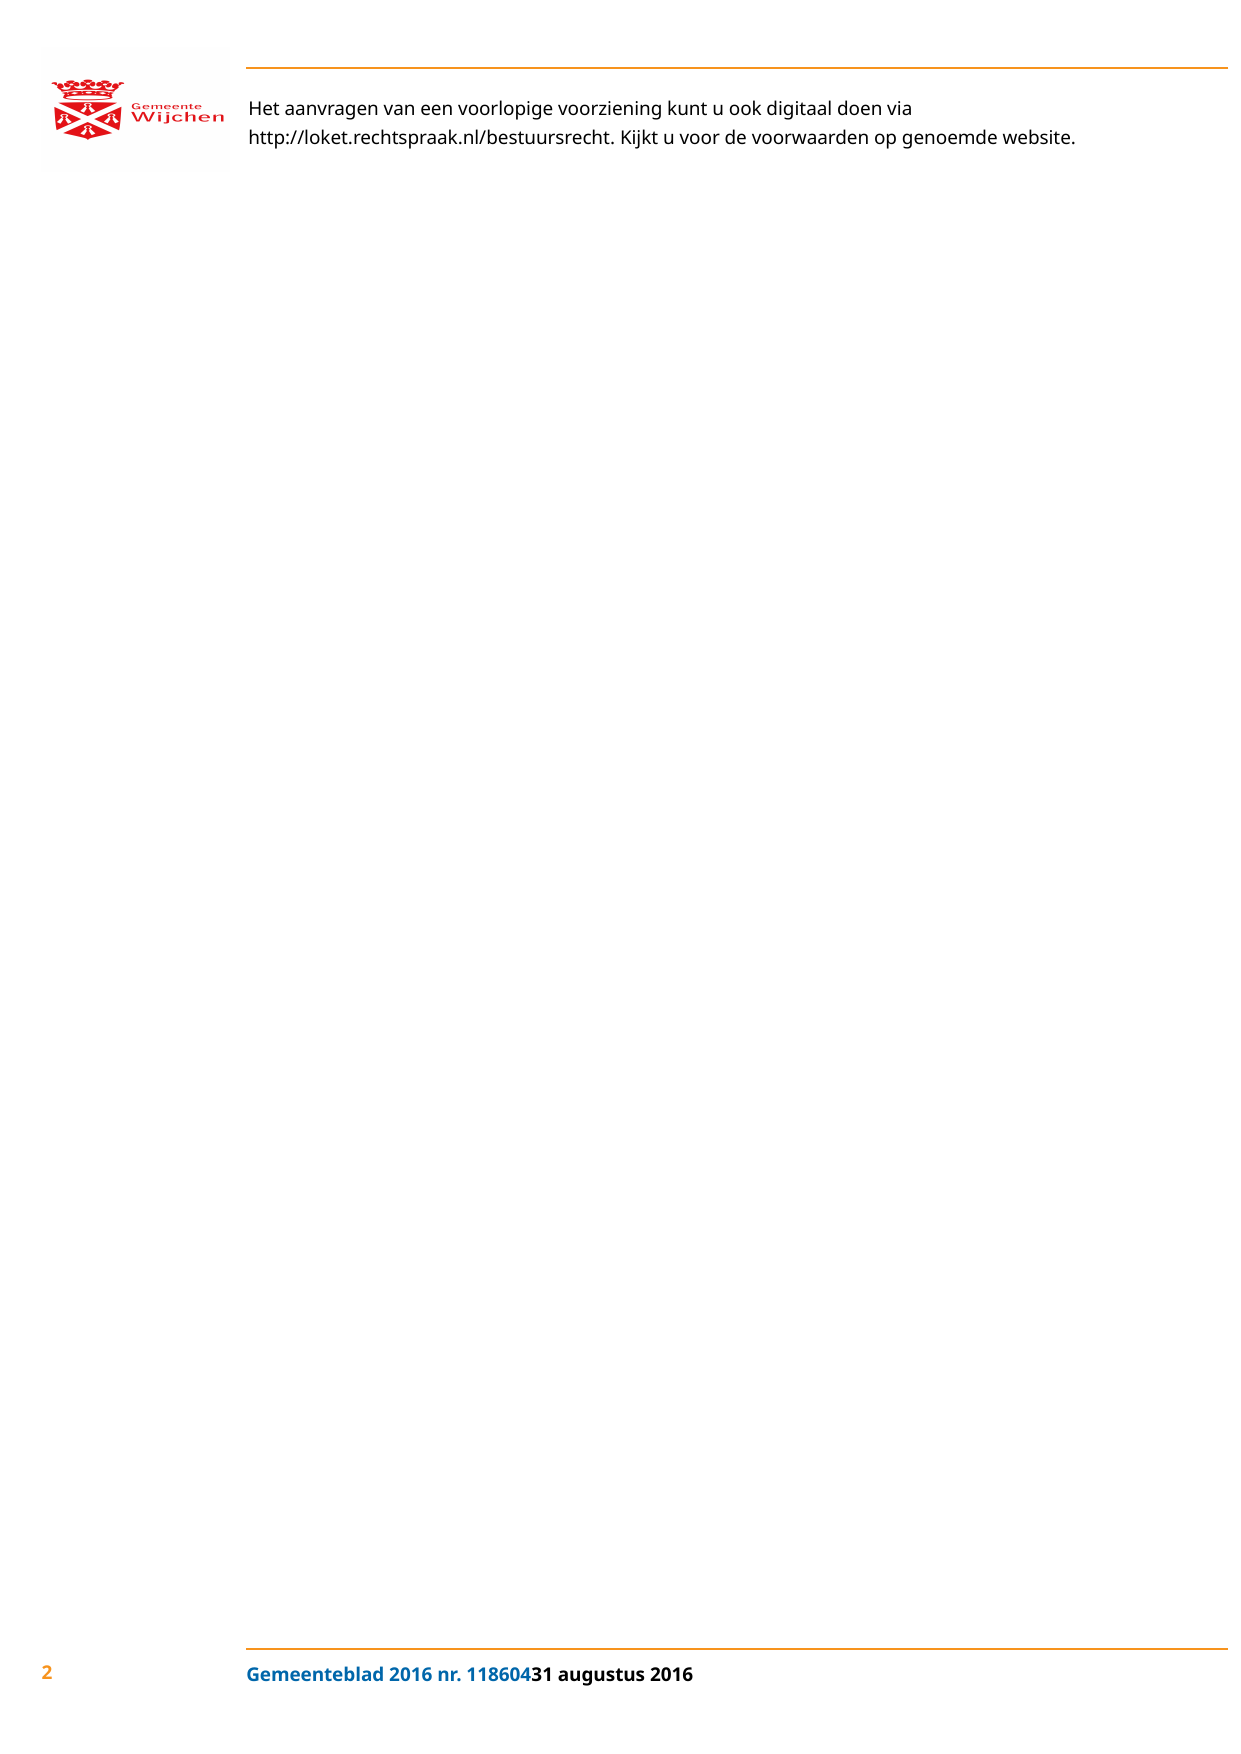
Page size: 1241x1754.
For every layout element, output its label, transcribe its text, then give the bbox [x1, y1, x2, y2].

picture [41, 47, 231, 172]
text Het aanvragen van een voorlopige voorziening kunt u ook digitaal doen via http://loket.rechtspraak.nl/bestuursrecht. Kijkt u voor de voorwaarden op genoemde website. [248, 95, 1152, 150]
